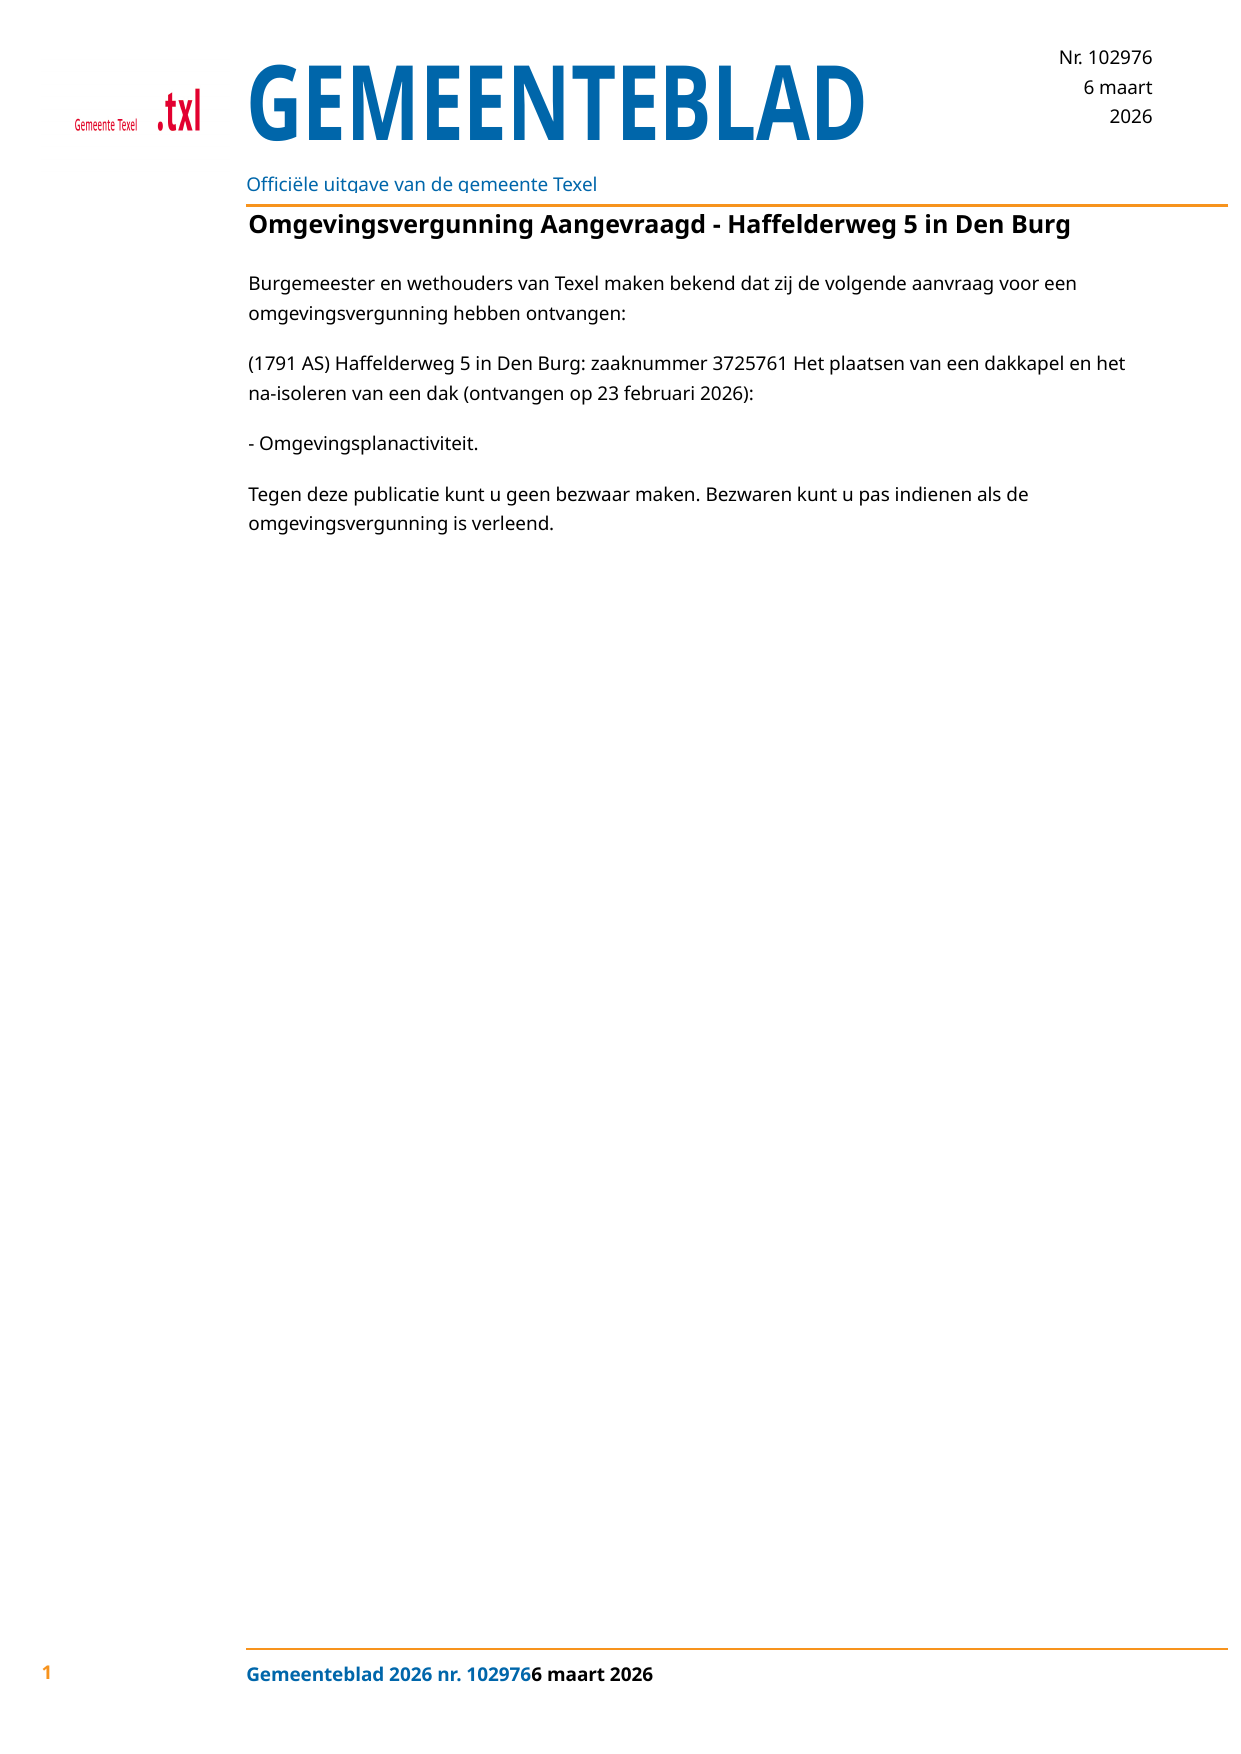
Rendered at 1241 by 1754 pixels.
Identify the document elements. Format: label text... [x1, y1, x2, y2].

text Tegen deze publicatie kunt u geen bezwaar maken. Bezwaren kunt u pas indienen als de omgevingsvergunning is verleend. [248, 481, 1152, 536]
text - Omgevingsplanactiviteit. [248, 430, 1152, 456]
text Burgemeester en wethouders van Texel maken bekend dat zij de volgende aanvraag voor een omgevingsvergunning hebben ontvangen: [248, 270, 1152, 326]
text (1791 AS) Haffelderweg 5 in Den Burg: zaaknummer 3725761 Het plaatsen van een dakkapel en het na-isoleren van een dak (ontvangen op 23 februari 2026): [248, 350, 1152, 406]
picture [41, 47, 231, 172]
text Omgevingsvergunning Aangevraagd - Haffelderweg 5 in Den Burg [248, 207, 1152, 241]
